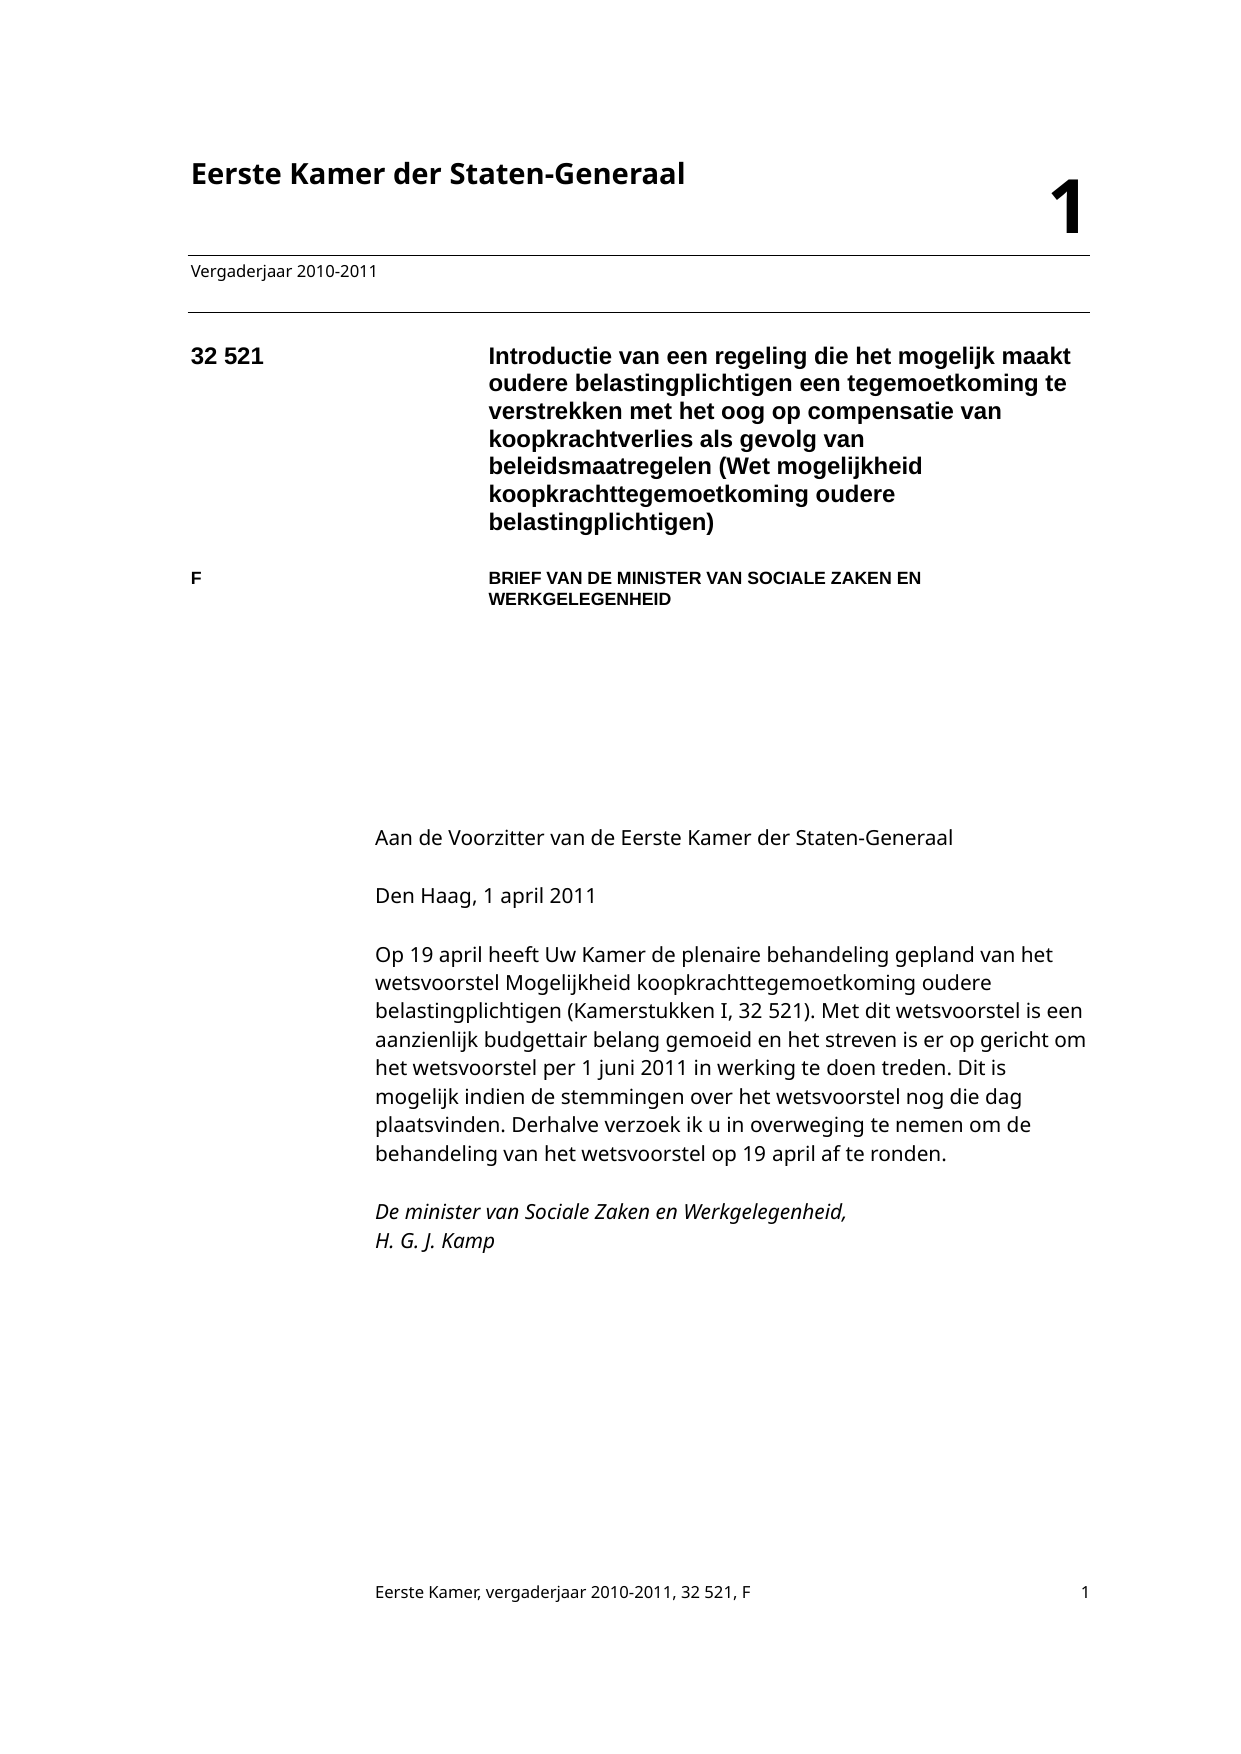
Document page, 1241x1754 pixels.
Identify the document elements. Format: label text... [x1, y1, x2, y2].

text Aan de Voorzitter van de Eerste Kamer der Staten-Generaal [375, 823, 1090, 851]
table_cell Vergaderjaar 2010-2011 [188, 256, 485, 312]
table_cell 32 521 [188, 339, 485, 565]
table_header Eerste Kamer der Staten-Generaal [188, 150, 909, 255]
table_header 1 [910, 150, 1090, 255]
text Op 19 april heeft Uw Kamer de plenaire behandeling gepland van het wetsvoorstel Mogelijkheid koopkrachttegemoetkoming oudere belastingplichtigen (Kamerstukken I, 32 521). Met dit wetsvoorstel is een aanzienlijk budgettair belang gemoeid en het streven is er op gericht om het wetsvoorstel per 1 juni 2011 in werking te doen treden. Dit is mogelijk indien de stemmingen over het wetsvoorstel nog die dag plaatsvinden. Derhalve verzoek ik u in overweging te nemen om de behandeling van het wetsvoorstel op 19 april af te ronden. [375, 940, 1090, 1167]
text Den Haag, 1 april 2011 [375, 881, 1090, 910]
table_cell BRIEF VAN DE MINISTER VAN SOCIALE ZAKEN EN WERKGELEGENHEID [485, 565, 1090, 704]
table_cell [485, 256, 1090, 312]
text H. G. J. Kamp [375, 1226, 1090, 1254]
text De minister van Sociale Zaken en Werkgelegenheid, [375, 1197, 1090, 1226]
table_cell F [188, 565, 485, 704]
table_cell Introductie van een regeling die het mogelijk maakt oudere belastingplichtigen een tegemoetkoming te verstrekken met het oog op compensatie van koopkrachtverlies als gevolg van beleidsmaatregelen (Wet mogelijkheid koopkrachttegemoetkoming oudere belastingplichtigen) [485, 339, 1090, 565]
table_cell [188, 313, 485, 339]
table_cell [485, 313, 1090, 339]
